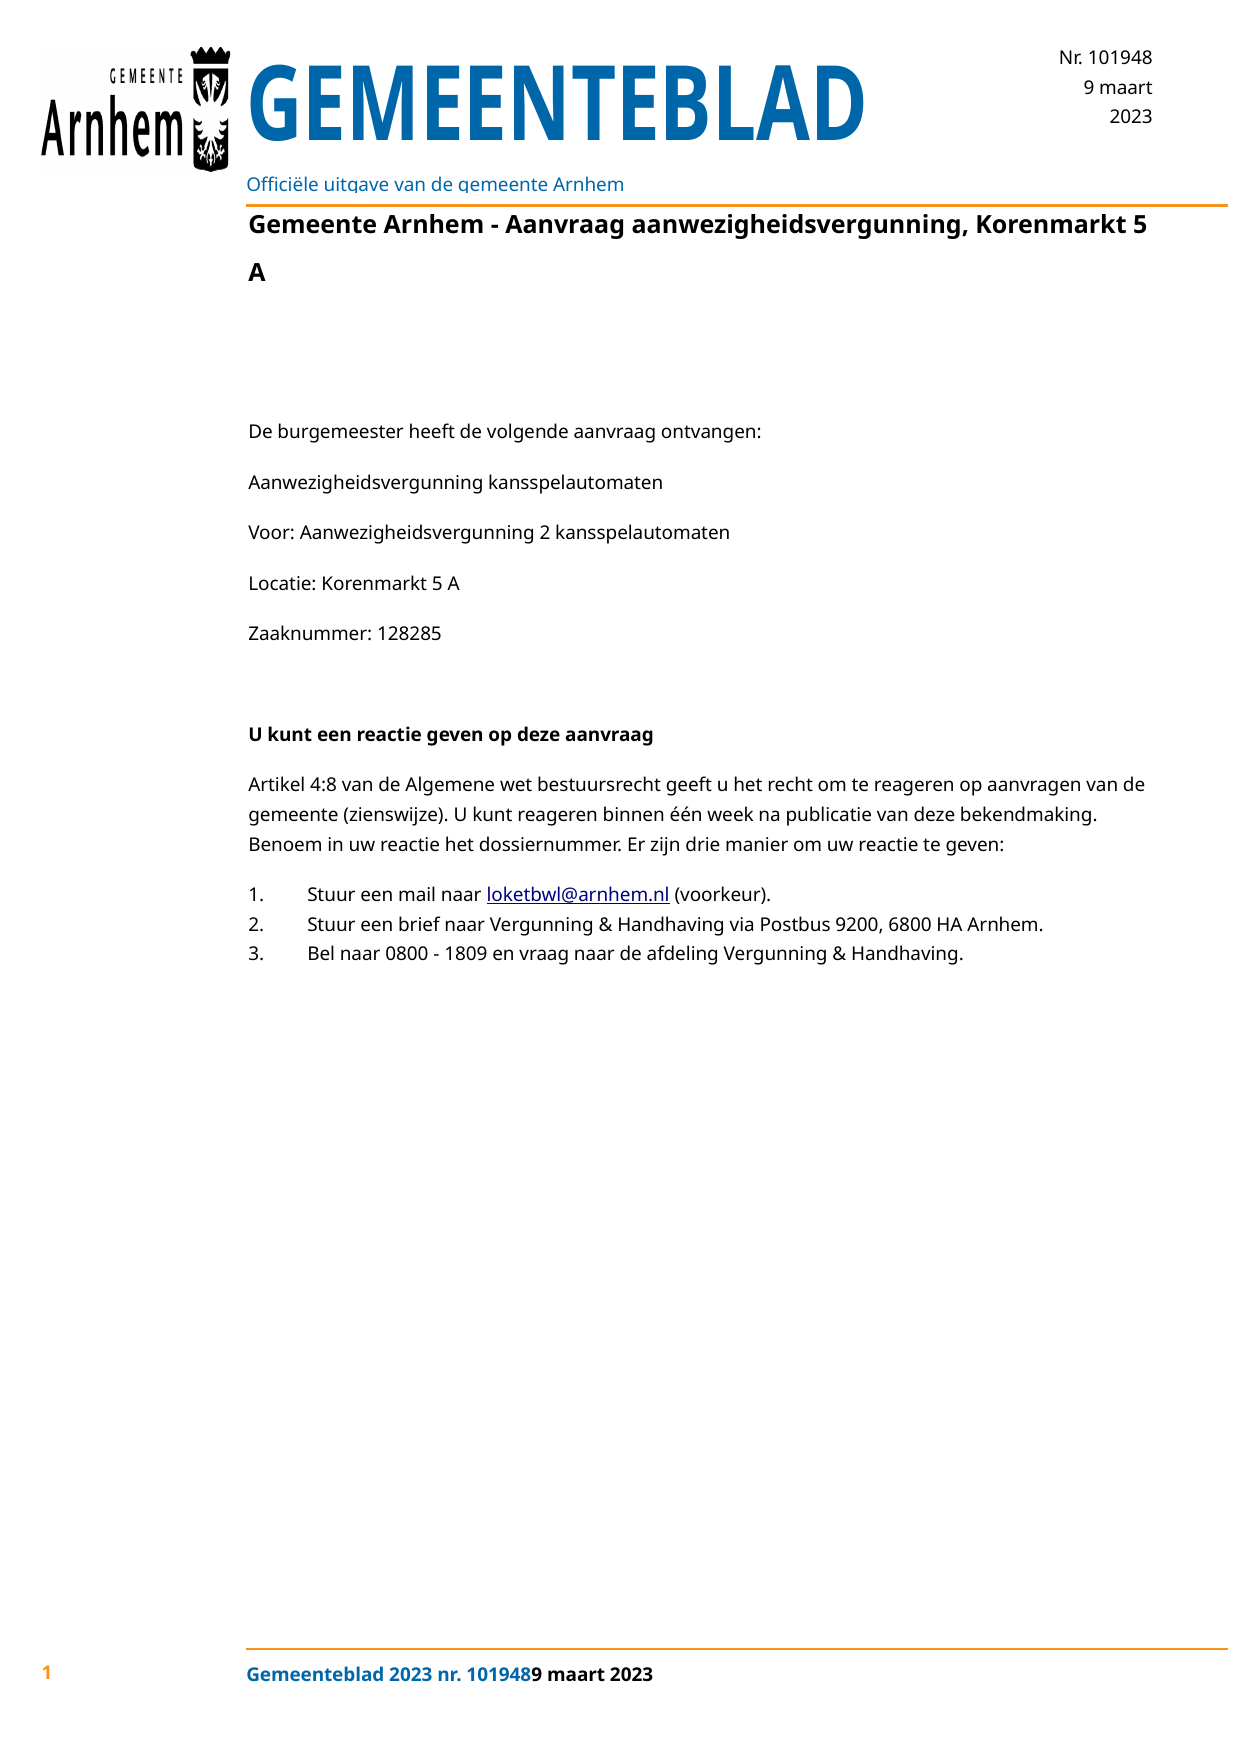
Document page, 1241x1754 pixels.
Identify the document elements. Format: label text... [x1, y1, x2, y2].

text Locatie: Korenmarkt 5 A [248, 570, 1152, 596]
text Voor: Aanwezigheidsvergunning 2 kansspelautomaten [248, 519, 1152, 545]
list Bel naar 0800 - 1809 en vraag naar de afdeling Vergunning & Handhaving. [248, 940, 1152, 966]
text Gemeente Arnhem - Aanvraag aanwezigheidsvergunning, Korenmarkt 5 A [248, 207, 1152, 288]
text De burgemeester heeft de volgende aanvraag ontvangen: [248, 419, 1152, 444]
text Zaaknummer: 128285 [248, 620, 1152, 646]
text U kunt een reactie geven op deze aanvraag [248, 721, 1152, 747]
list Stuur een brief naar Vergunning & Handhaving via Postbus 9200, 6800 HA Arnhem. [248, 911, 1152, 937]
text Artikel 4:8 van de Algemene wet bestuursrecht geeft u het recht om te reageren op aanvragen van de gemeente (zienswijze). U kunt reageren binnen één week na publicatie van deze bekendmaking. Benoem in uw reactie het dossiernummer. Er zijn drie manier om uw reactie te geven: [248, 772, 1152, 857]
text Aanwezigheidsvergunning kansspelautomaten [248, 469, 1152, 495]
list Stuur een mail naar loketbwl@arnhem.nl (voorkeur). [248, 881, 1152, 907]
picture [41, 47, 231, 172]
